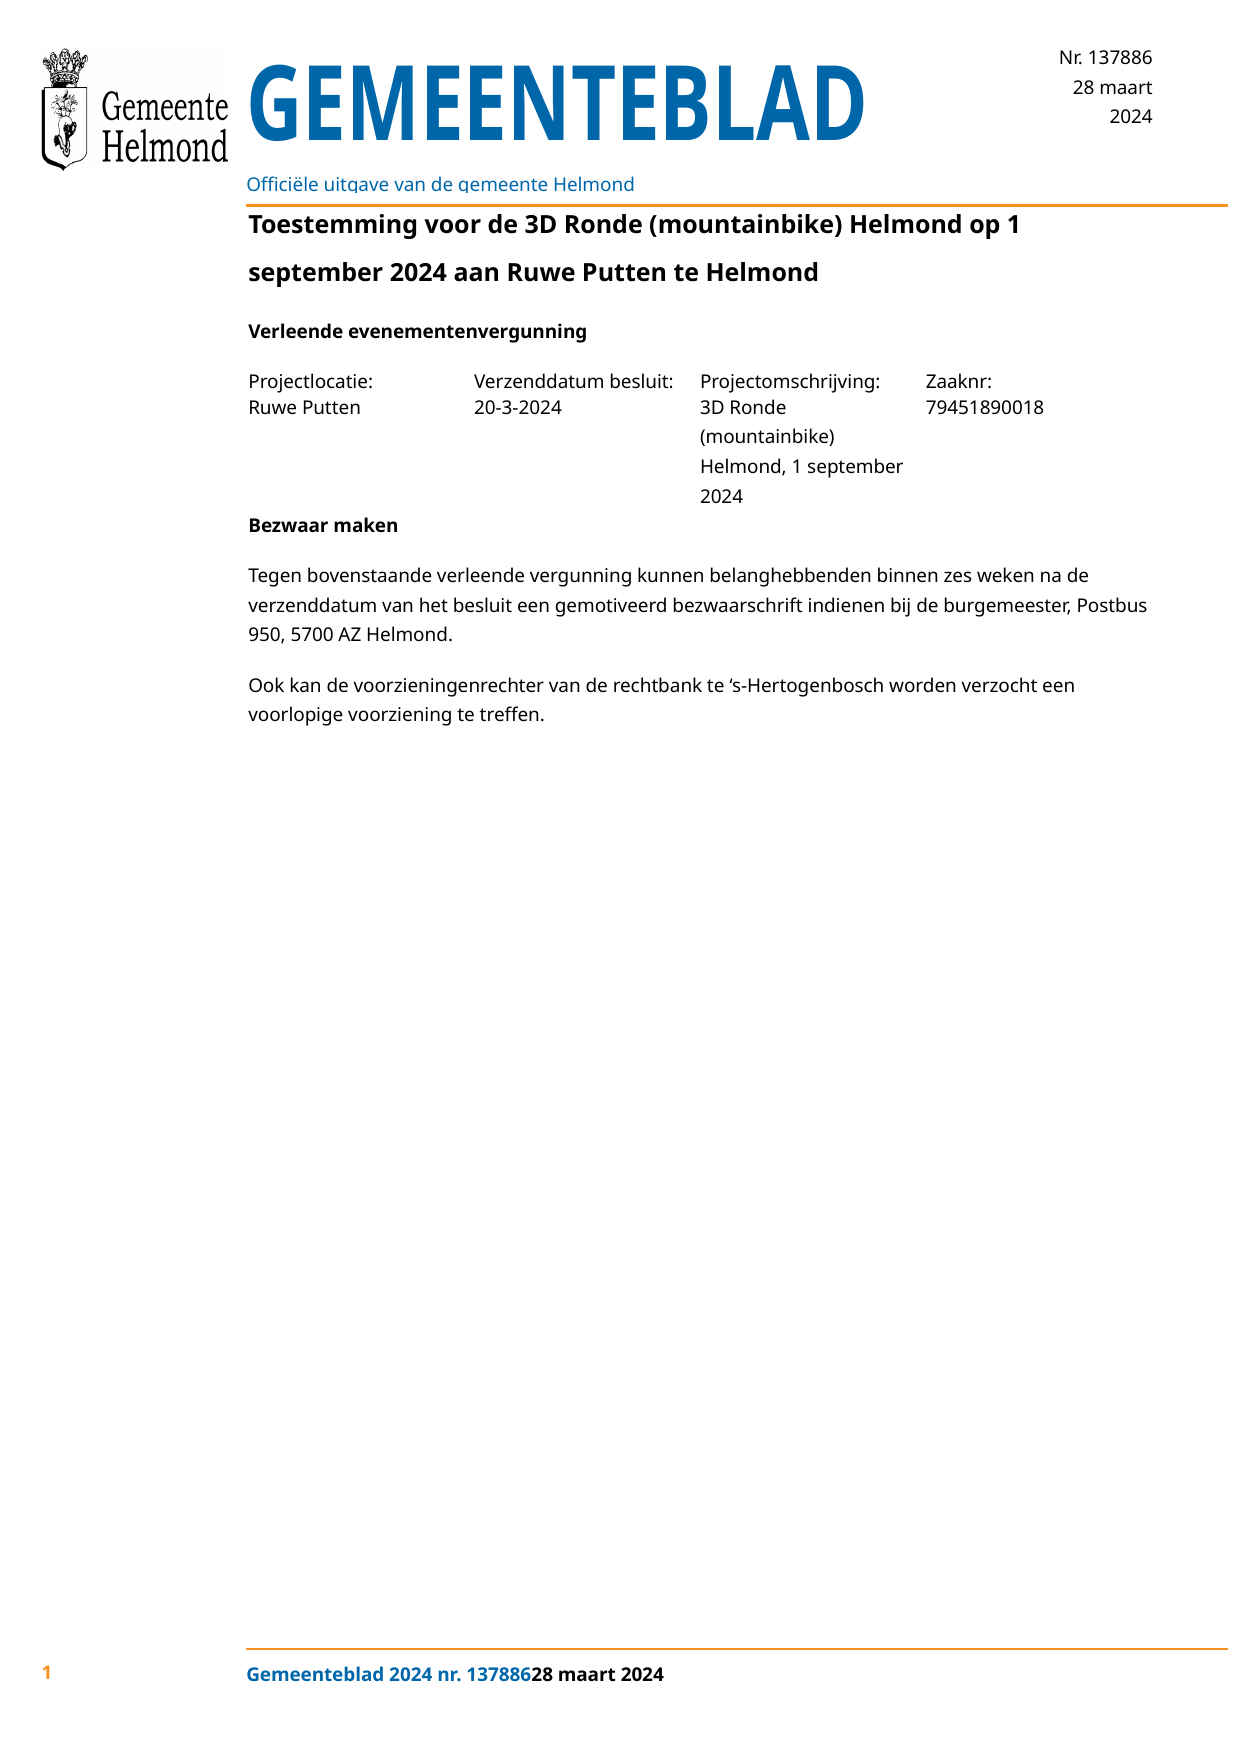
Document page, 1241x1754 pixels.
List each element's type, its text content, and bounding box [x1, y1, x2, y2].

table_header Zaaknr: [926, 369, 1152, 394]
table_cell Ruwe Putten [248, 394, 474, 509]
table_header Projectlocatie: [248, 369, 474, 394]
table_cell 3D Ronde (mountainbike) Helmond, 1 september 2024 [700, 394, 926, 509]
text Ook kan de voorzieningenrechter van de rechtbank te ‘s-Hertogenbosch worden verzocht een voorlopige voorziening te treffen. [248, 672, 1152, 727]
table_cell 20-3-2024 [474, 394, 700, 509]
table_cell 79451890018 [926, 394, 1152, 509]
text Tegen bovenstaande verleende vergunning kunnen belanghebbenden binnen zes weken na de verzenddatum van het besluit een gemotiveerd bezwaarschrift indienen bij de burgemeester, Postbus 950, 5700 AZ Helmond. [248, 562, 1152, 647]
text Toestemming voor de 3D Ronde (mountainbike) Helmond op 1 september 2024 aan Ruwe Putten te Helmond [248, 207, 1152, 288]
text Verleende evenementenvergunning [248, 318, 1152, 344]
picture [41, 47, 231, 172]
table_header Verzenddatum besluit: [474, 369, 700, 394]
text Bezwaar maken [248, 512, 1152, 538]
table_header Projectomschrijving: [700, 369, 926, 394]
